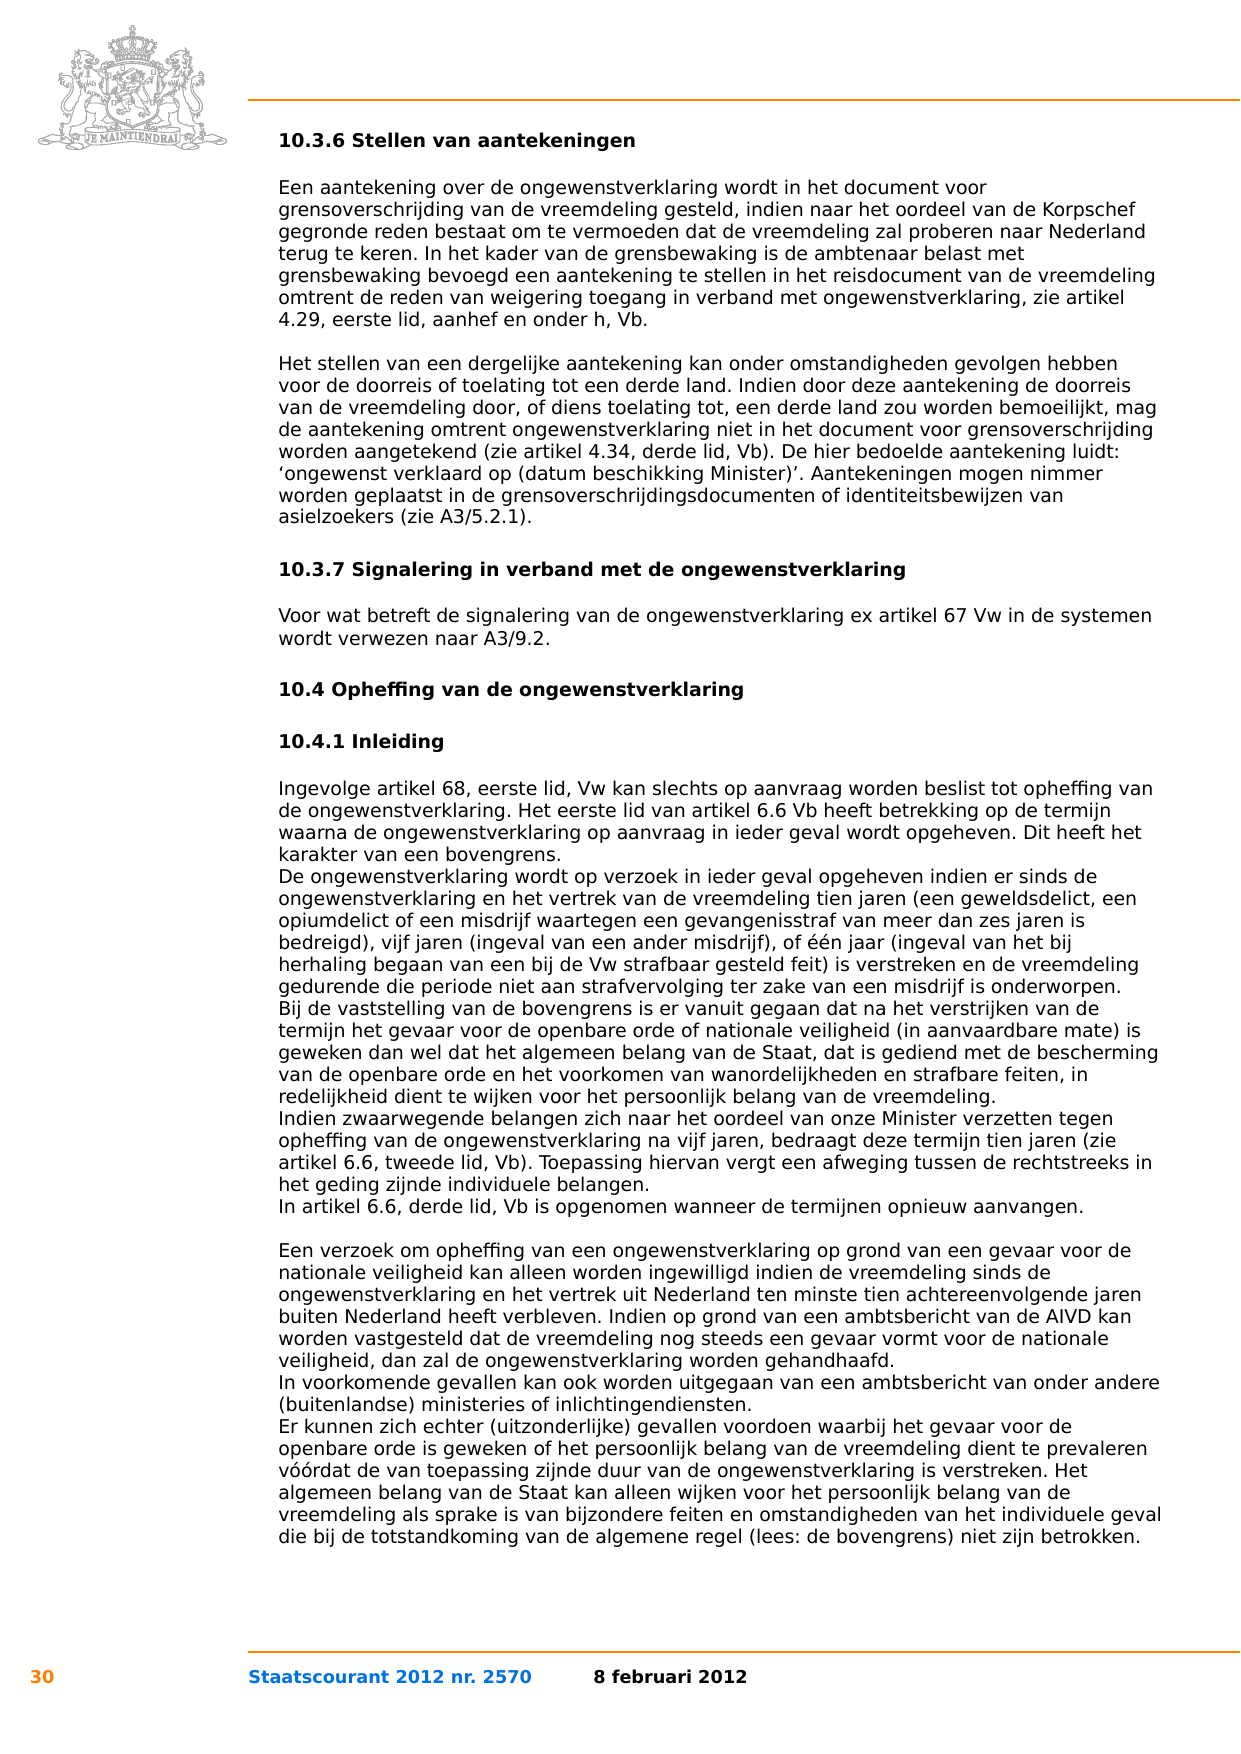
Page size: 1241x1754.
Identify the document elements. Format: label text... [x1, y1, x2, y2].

text Een aantekening over de ongewenstverklaring wordt in het document voor grensoverschrijding van de vreemdeling gesteld, indien naar het oordeel van de Korpschef gegronde reden bestaat om te vermoeden dat de vreemdeling zal proberen naar Nederland terug te keren. In het kader van de grensbewaking is de ambtenaar belast met grensbewaking bevoegd een aantekening te stellen in het reisdocument van de vreemdeling omtrent de reden van weigering toegang in verband met ongewenstverklaring, zie artikel 4.29, eerste lid, aanhef en onder h, Vb. [278, 177, 1163, 331]
text Het stellen van een dergelijke aantekening kan onder omstandigheden gevolgen hebben voor de doorreis of toelating tot een derde land. Indien door deze aantekening de doorreis van de vreemdeling door, of diens toelating tot, een derde land zou worden bemoeilijkt, mag de aantekening omtrent ongewenstverklaring niet in het document voor grensoverschrijding worden aangetekend (zie artikel 4.34, derde lid, Vb). De hier bedoelde aantekening luidt: ‘ongewenst verklaard op (datum beschikking Minister)’. Aantekeningen mogen nimmer worden geplaatst in de grensoverschrijdingsdocumenten of identiteitsbewijzen van asielzoekers (zie A3/5.2.1). [278, 353, 1163, 528]
text Ingevolge artikel 68, eerste lid, Vw kan slechts op aanvraag worden beslist tot opheffing van de ongewenstverklaring. Het eerste lid van artikel 6.6 Vb heeft betrekking op de termijn waarna de ongewenstverklaring op aanvraag in ieder geval wordt opgeheven. Dit heeft het karakter van een bovengrens. [278, 778, 1163, 866]
picture [38, 25, 227, 150]
subtitle 10.4.1 Inleiding [278, 731, 1163, 753]
text Een verzoek om opheffing van een ongewenstverklaring op grond van een gevaar voor de nationale veiligheid kan alleen worden ingewilligd indien de vreemdeling sinds de ongewenstverklaring en het vertrek uit Nederland ten minste tien achtereenvolgende jaren buiten Nederland heeft verbleven. Indien op grond van een ambtsbericht van de AIVD kan worden vastgesteld dat de vreemdeling nog steeds een gevaar vormt voor de nationale veiligheid, dan zal de ongewenstverklaring worden gehandhaafd. [278, 1240, 1163, 1372]
text Indien zwaarwegende belangen zich naar het oordeel van onze Minister verzetten tegen opheffing van de ongewenstverklaring na vijf jaren, bedraagt deze termijn tien jaren (zie artikel 6.6, tweede lid, Vb). Toepassing hiervan vergt een afweging tussen de rechtstreeks in het geding zijnde individuele belangen. [278, 1108, 1163, 1196]
text De ongewenstverklaring wordt op verzoek in ieder geval opgeheven indien er sinds de ongewenstverklaring en het vertrek van de vreemdeling tien jaren (een geweldsdelict, een opiumdelict of een misdrijf waartegen een gevangenisstraf van meer dan zes jaren is bedreigd), vijf jaren (ingeval van een ander misdrijf), of één jaar (ingeval van het bij herhaling begaan van een bij de Vw strafbaar gesteld feit) is verstreken en de vreemdeling gedurende die periode niet aan strafvervolging ter zake van een misdrijf is onderworpen. [278, 866, 1163, 998]
subtitle 10.4 Opheffing van de ongewenstverklaring [278, 679, 1163, 701]
text In voorkomende gevallen kan ook worden uitgegaan van een ambtsbericht van onder andere (buitenlandse) ministeries of inlichtingendiensten. [278, 1372, 1163, 1416]
text Er kunnen zich echter (uitzonderlijke) gevallen voordoen waarbij het gevaar voor de openbare orde is geweken of het persoonlijk belang van de vreemdeling dient te prevaleren vóórdat de van toepassing zijnde duur van de ongewenstverklaring is verstreken. Het algemeen belang van de Staat kan alleen wijken voor het persoonlijk belang van de vreemdeling als sprake is van bijzondere feiten en omstandigheden van het individuele geval die bij de totstandkoming van de algemene regel (lees: de bovengrens) niet zijn betrokken. [278, 1416, 1163, 1547]
text Voor wat betreft de signalering van de ongewenstverklaring ex artikel 67 Vw in de systemen wordt verwezen naar A3/9.2. [278, 605, 1163, 649]
text Bij de vaststelling van de bovengrens is er vanuit gegaan dat na het verstrijken van de termijn het gevaar voor de openbare orde of nationale veiligheid (in aanvaardbare mate) is geweken dan wel dat het algemeen belang van de Staat, dat is gediend met de bescherming van de openbare orde en het voorkomen van wanordelijkheden en strafbare feiten, in redelijkheid dient te wijken voor het persoonlijk belang van de vreemdeling. [278, 998, 1163, 1108]
subtitle 10.3.7 Signalering in verband met de ongewenstverklaring [278, 558, 1163, 580]
text In artikel 6.6, derde lid, Vb is opgenomen wanneer de termijnen opnieuw aanvangen. [278, 1196, 1163, 1218]
subtitle 10.3.6 Stellen van aantekeningen [278, 130, 1163, 152]
